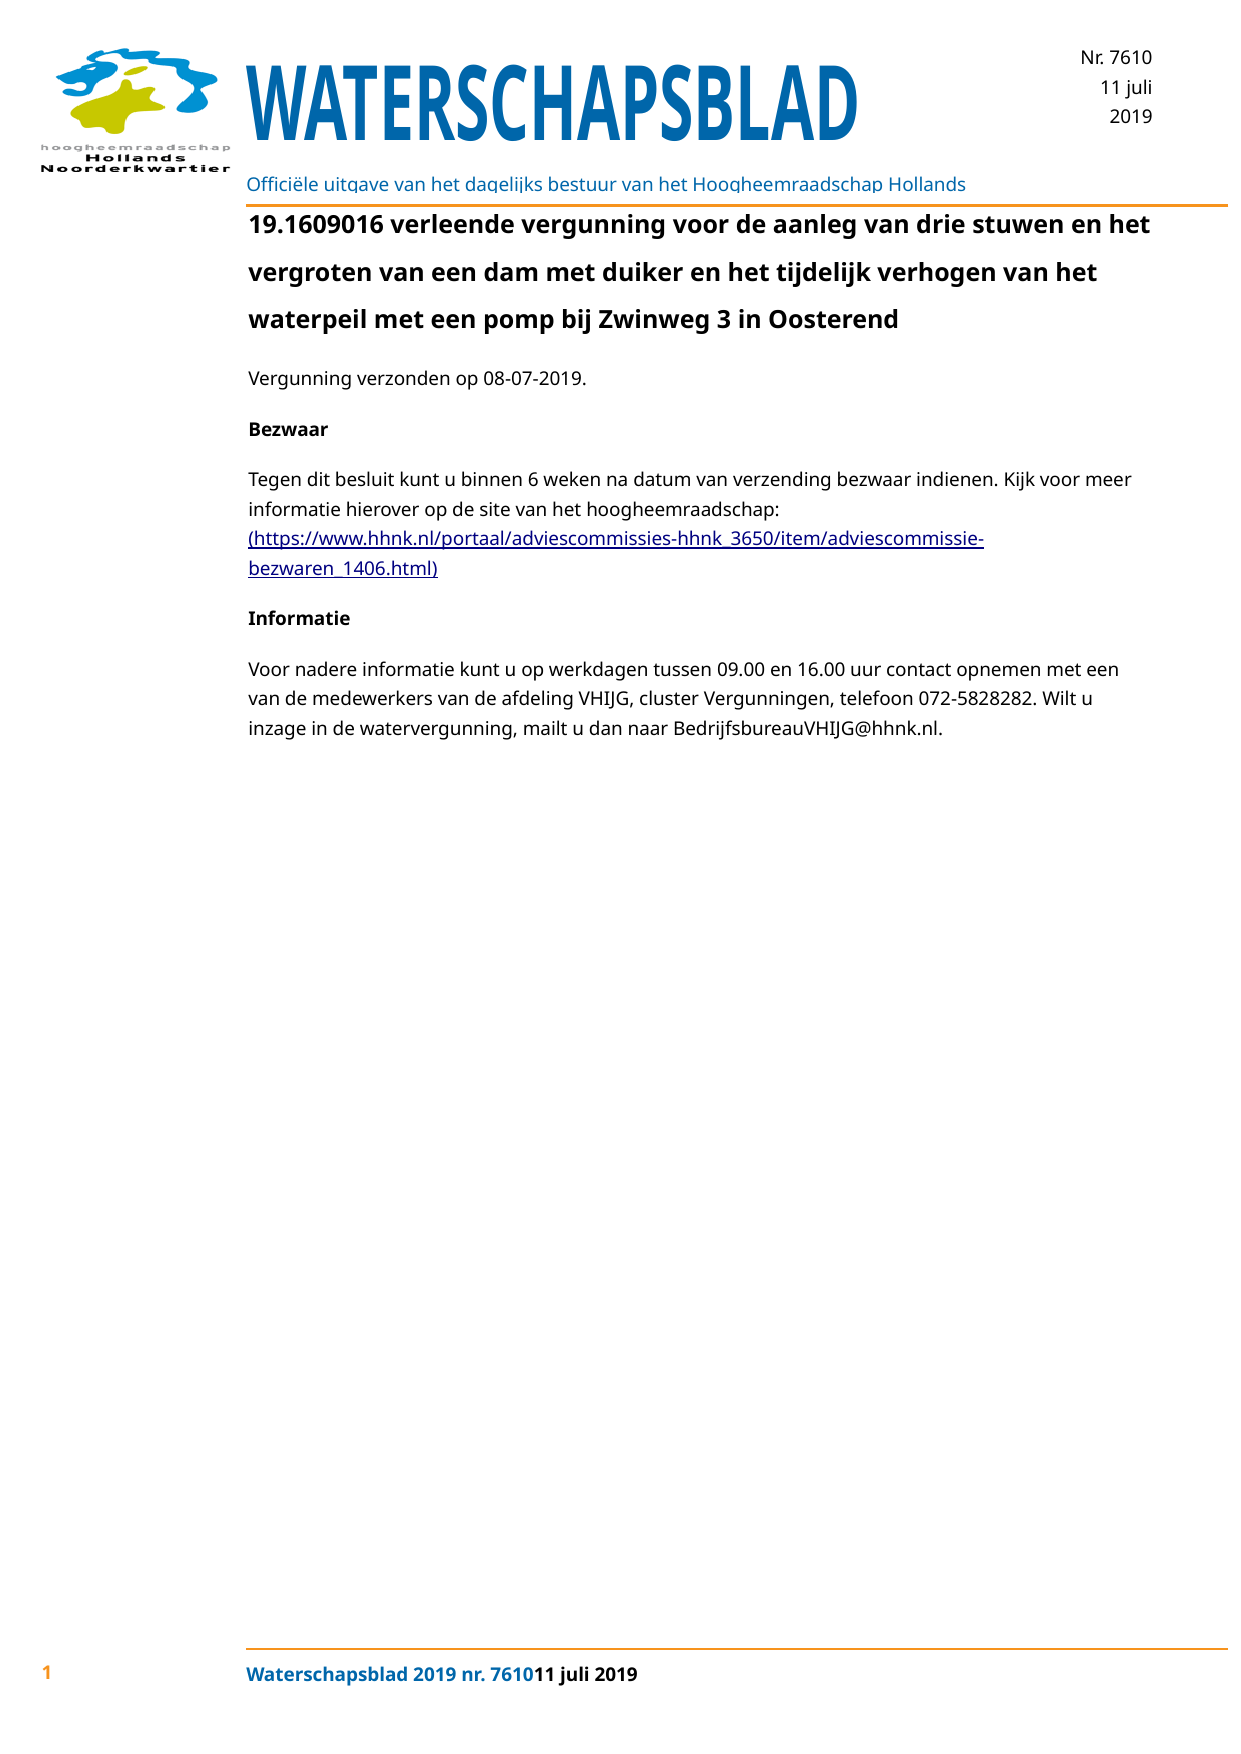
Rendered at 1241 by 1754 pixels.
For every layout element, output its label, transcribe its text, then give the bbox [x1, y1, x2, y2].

text 19.1609016 verleende vergunning voor de aanleg van drie stuwen en het vergroten van een dam met duiker en het tijdelijk verhogen van het waterpeil met een pomp bij Zwinweg 3 in Oosterend [248, 207, 1152, 336]
text Voor nadere informatie kunt u op werkdagen tussen 09.00 en 16.00 uur contact opnemen met een van de medewerkers van de afdeling VHIJG, cluster Vergunningen, telefoon 072-5828282. Wilt u inzage in de watervergunning, mailt u dan naar BedrijfsbureauVHIJG@hhnk.nl. [248, 656, 1152, 741]
text Tegen dit besluit kunt u binnen 6 weken na datum van verzending bezwaar indienen. Kijk voor meer informatie hierover op de site van het hoogheemraadschap: (https://www.hhnk.nl/portaal/adviescommissies-hhnk_3650/item/adviescommissie-bezwaren_1406.html) [248, 466, 1152, 581]
text Informatie [248, 606, 1152, 631]
picture [41, 47, 231, 172]
text Vergunning verzonden op 08-07-2019. [248, 366, 1152, 391]
text Bezwaar [248, 416, 1152, 442]
